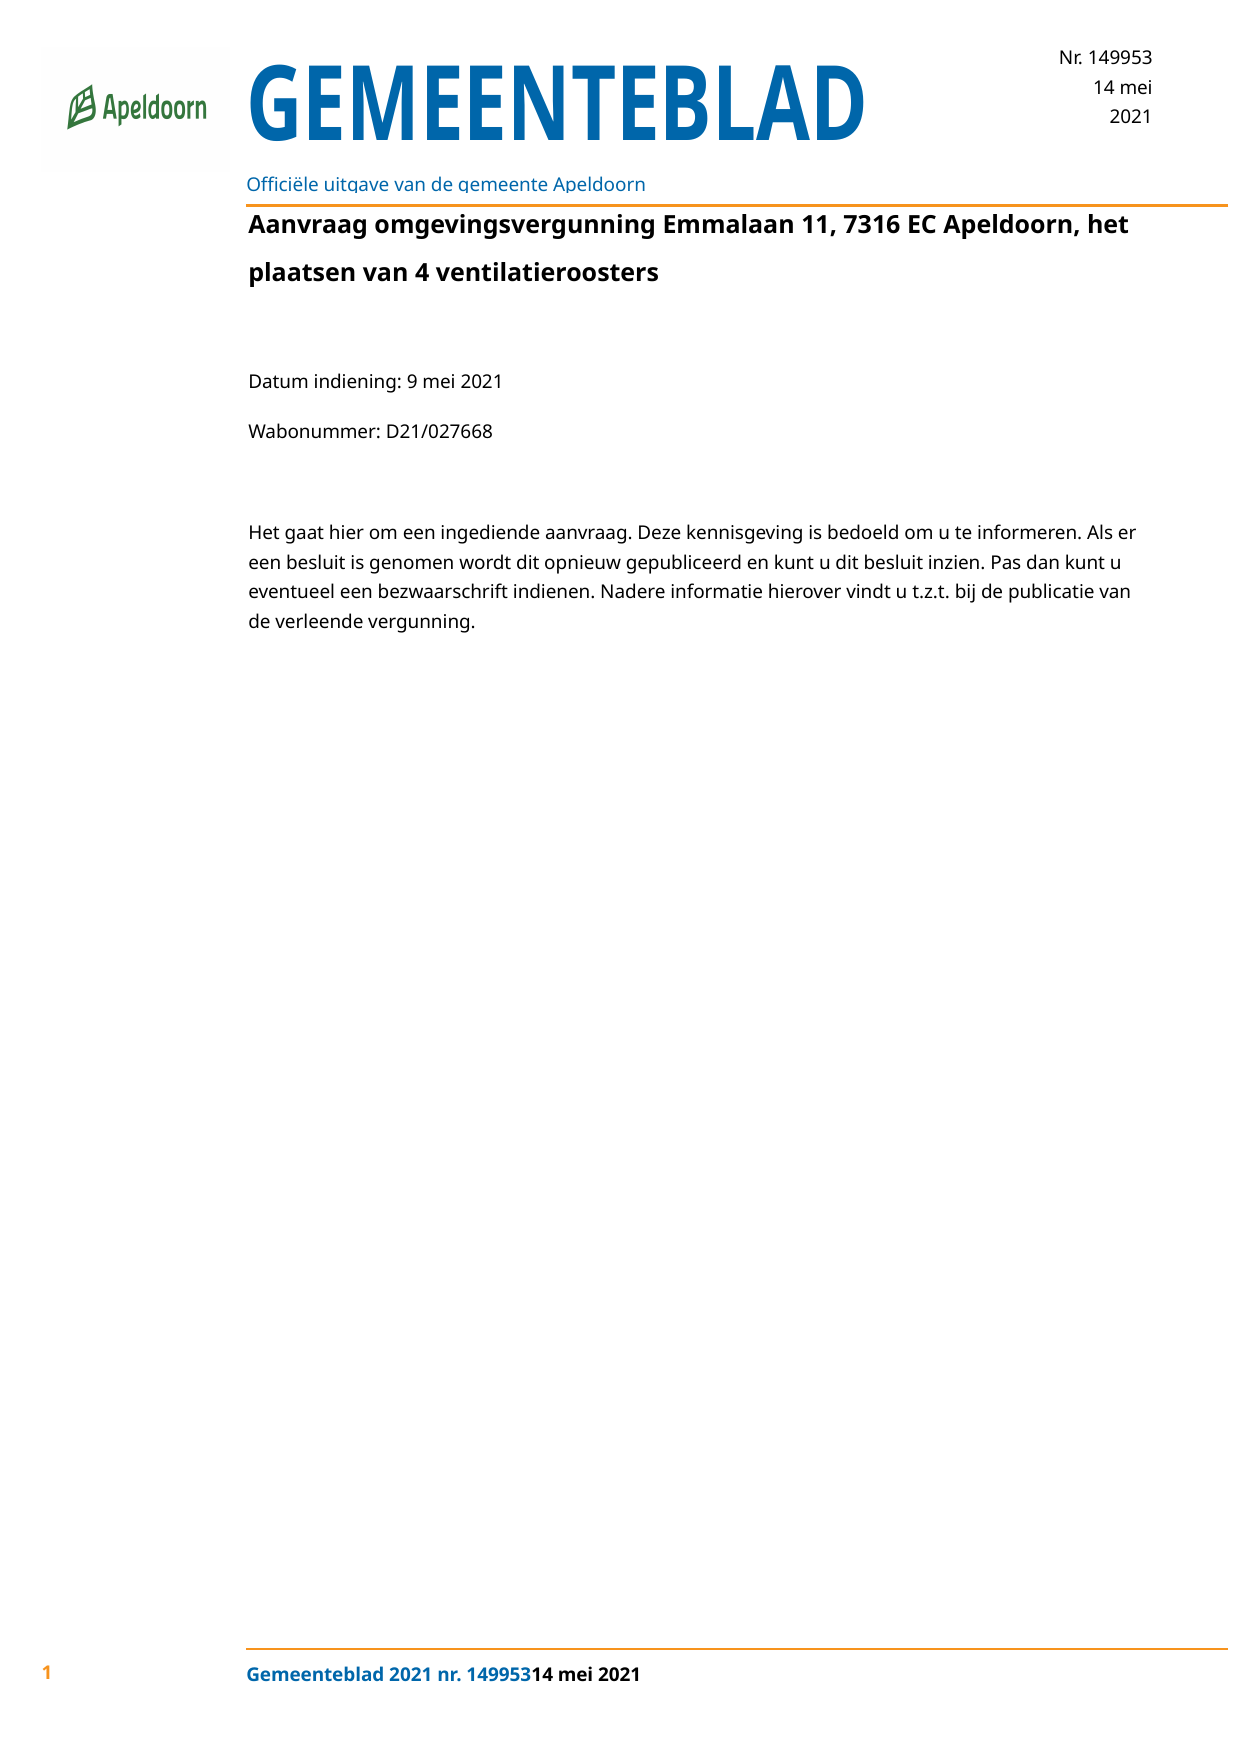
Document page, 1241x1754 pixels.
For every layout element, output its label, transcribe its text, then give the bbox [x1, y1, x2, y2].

picture [41, 47, 231, 172]
text Wabonummer: D21/027668 [248, 419, 1152, 444]
text Aanvraag omgevingsvergunning Emmalaan 11, 7316 EC Apeldoorn, het plaatsen van 4 ventilatieroosters [248, 207, 1152, 288]
text Het gaat hier om een ingediende aanvraag. Deze kennisgeving is bedoeld om u te informeren. Als er een besluit is genomen wordt dit opnieuw gepubliceerd en kunt u dit besluit inzien. Pas dan kunt u eventueel een bezwaarschrift indienen. Nadere informatie hierover vindt u t.z.t. bij de publicatie van de verleende vergunning. [248, 519, 1152, 634]
text Datum indiening: 9 mei 2021 [248, 368, 1152, 394]
